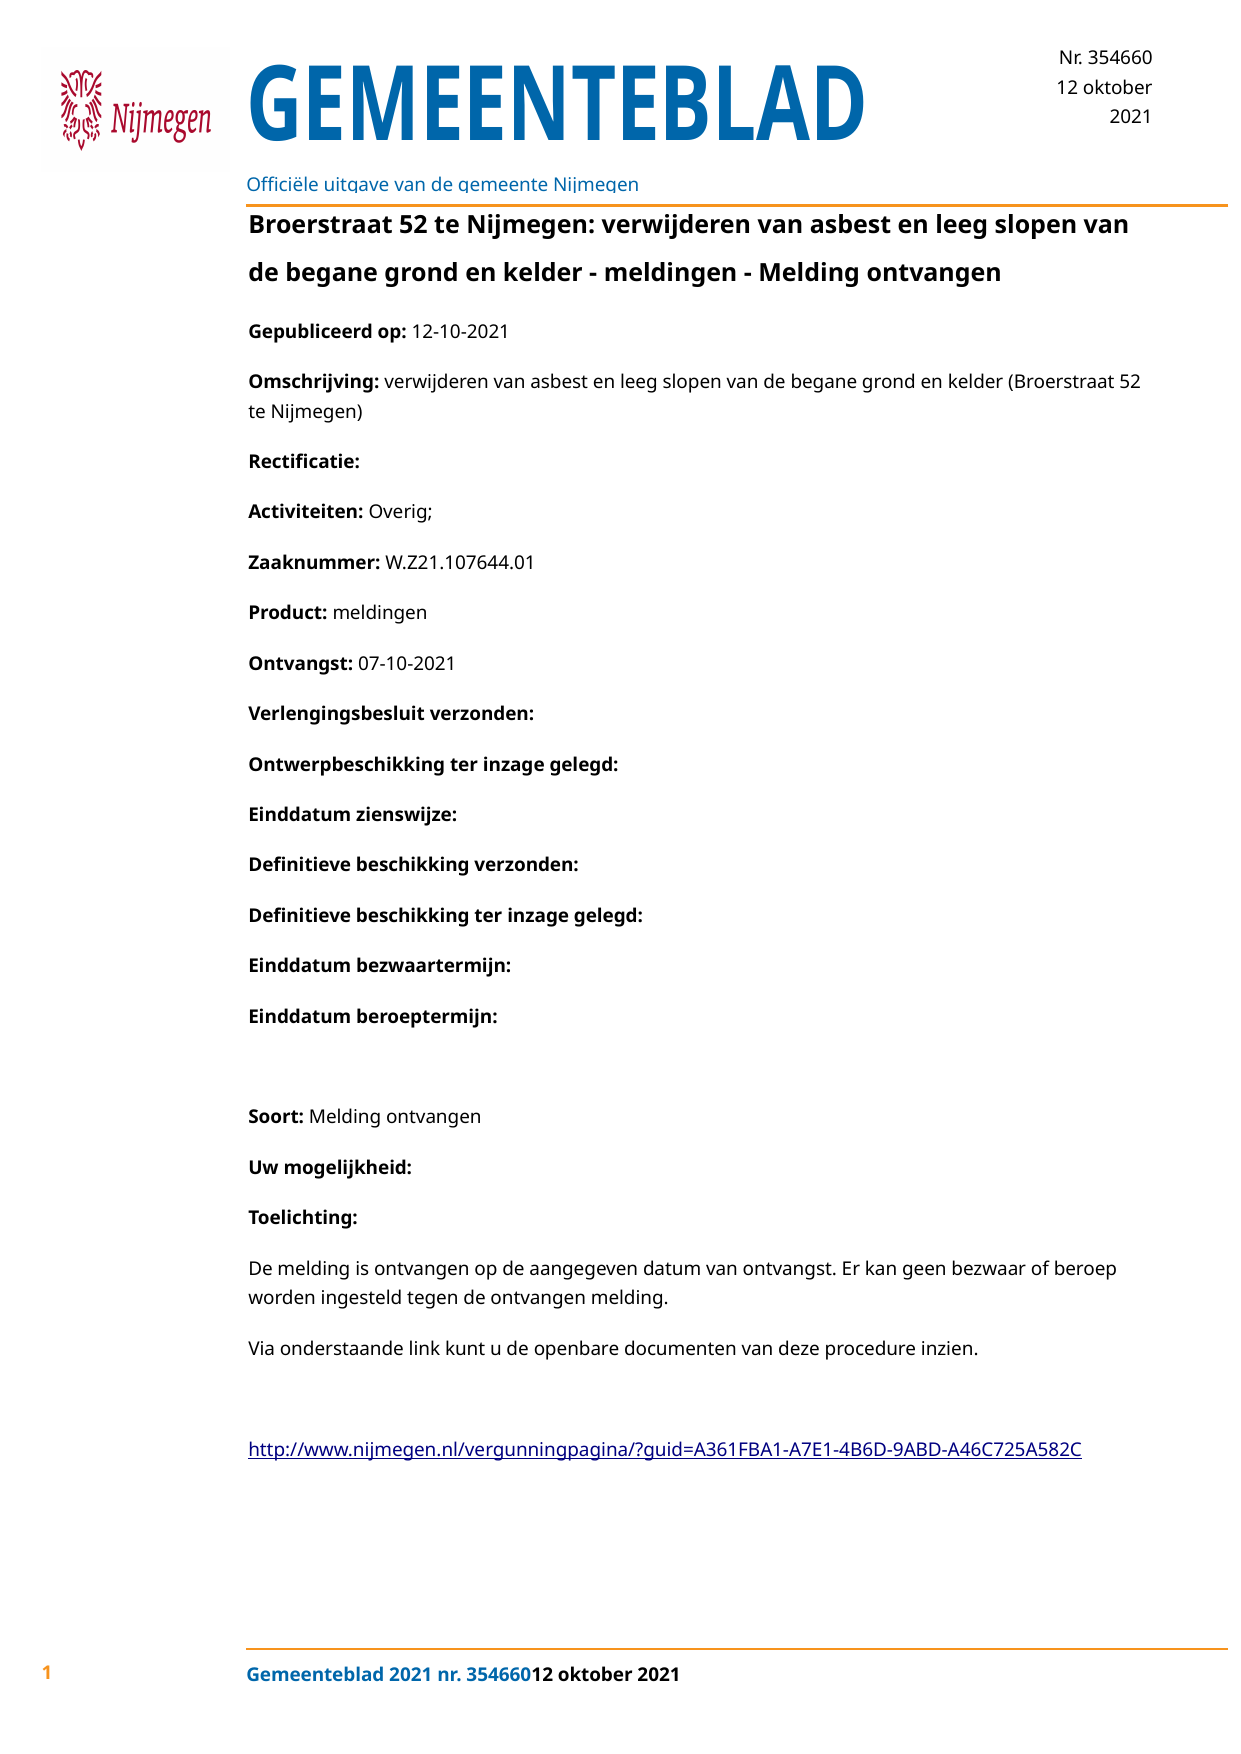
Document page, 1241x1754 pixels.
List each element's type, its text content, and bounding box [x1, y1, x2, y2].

text http://www.nijmegen.nl/vergunningpagina/?guid=A361FBA1-A7E1-4B6D-9ABD-A46C725A582C [248, 1436, 1152, 1462]
text Rectificatie: [248, 448, 1152, 474]
text Einddatum zienswijze: [248, 801, 1152, 827]
picture [41, 47, 231, 172]
text Verlengingsbesluit verzonden: [248, 700, 1152, 726]
text Uw mogelijkheid: [248, 1154, 1152, 1180]
text Definitieve beschikking verzonden: [248, 852, 1152, 877]
text Via onderstaande link kunt u de openbare documenten van deze procedure inzien. [248, 1335, 1152, 1361]
text Product: meldingen [248, 599, 1152, 625]
text Ontwerpbeschikking ter inzage gelegd: [248, 751, 1152, 777]
text Einddatum bezwaartermijn: [248, 952, 1152, 978]
text Einddatum beroeptermijn: [248, 1003, 1152, 1029]
text Ontvangst: 07-10-2021 [248, 650, 1152, 676]
text Activiteiten: Overig; [248, 499, 1152, 524]
text Omschrijving: verwijderen van asbest en leeg slopen van de begane grond en kelder (Broerstraat 52 te Nijmegen) [248, 368, 1152, 424]
text Broerstraat 52 te Nijmegen: verwijderen van asbest en leeg slopen van de begane grond en kelder - meldingen - Melding ontvangen [248, 207, 1152, 288]
text Toelichting: [248, 1204, 1152, 1230]
text Gepubliceerd op: 12-10-2021 [248, 318, 1152, 344]
text De melding is ontvangen op de aangegeven datum van ontvangst. Er kan geen bezwaar of beroep worden ingesteld tegen de ontvangen melding. [248, 1255, 1152, 1310]
text Definitieve beschikking ter inzage gelegd: [248, 902, 1152, 928]
text Soort: Melding ontvangen [248, 1104, 1152, 1129]
text Zaaknummer: W.Z21.107644.01 [248, 549, 1152, 575]
